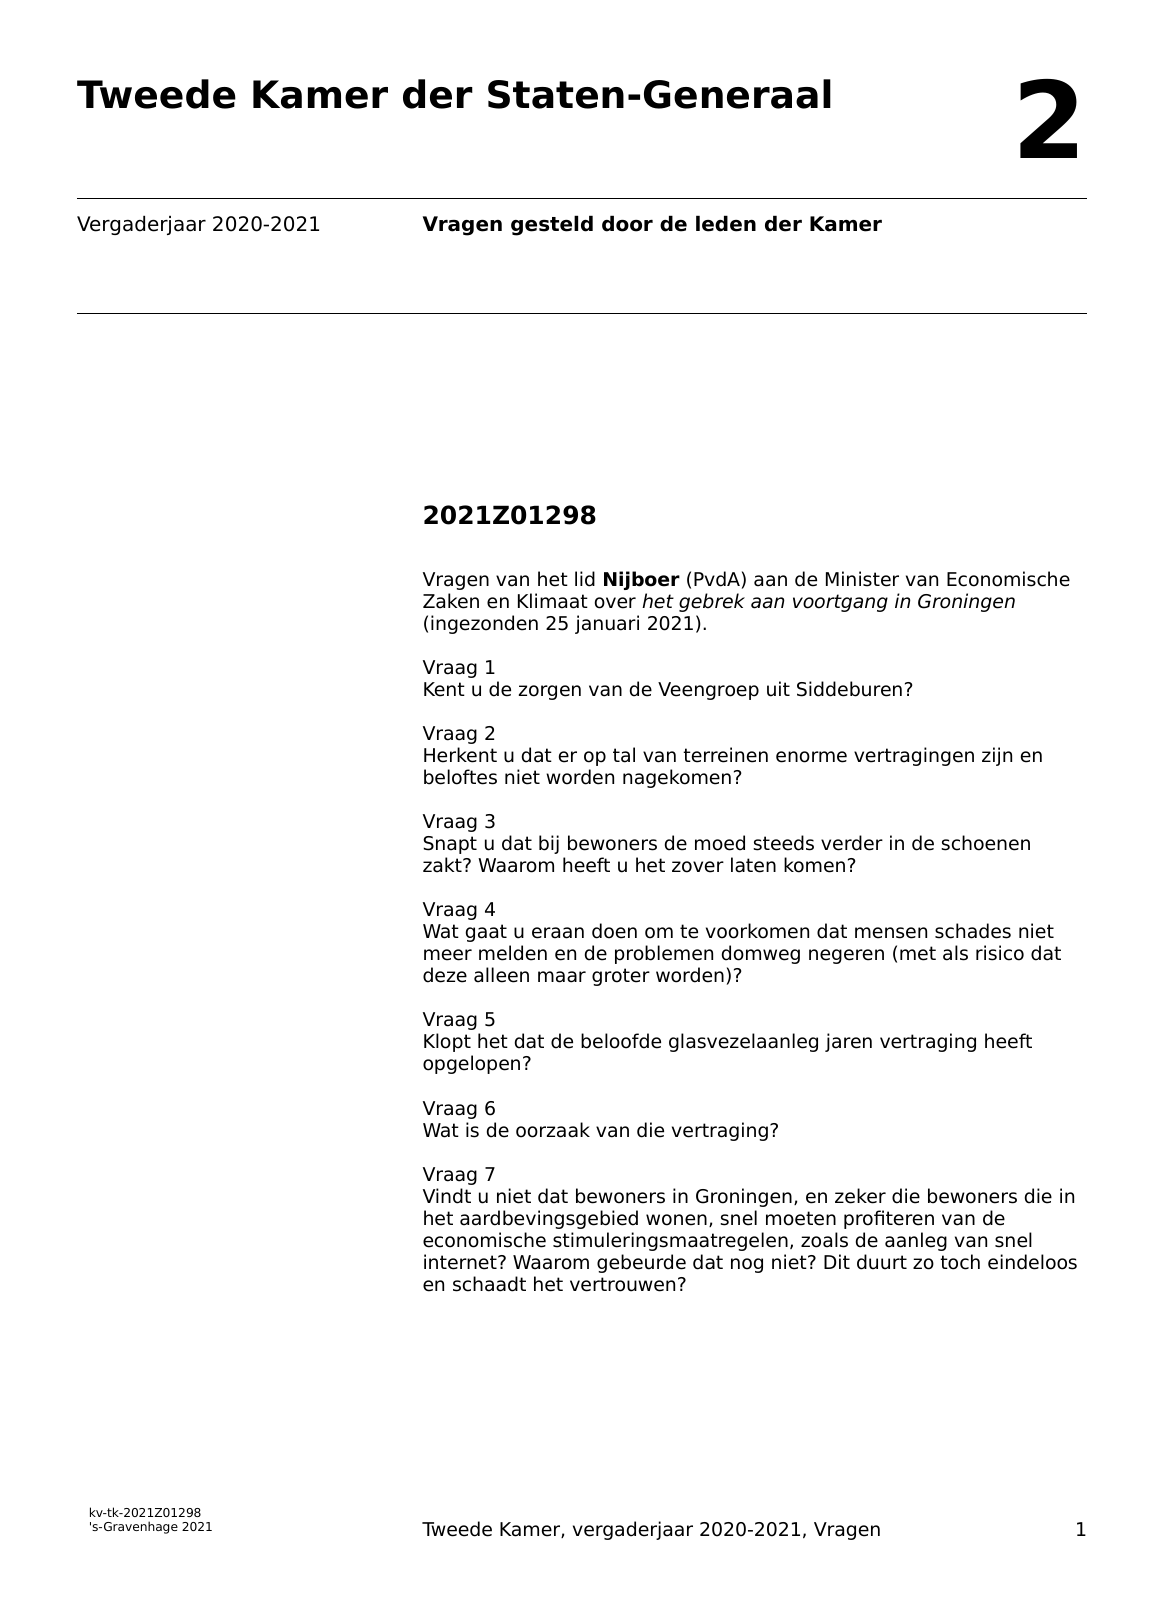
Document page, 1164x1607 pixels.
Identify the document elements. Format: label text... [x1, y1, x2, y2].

text Vragen van het lid Nijboer (PvdA) aan de Minister van Economische Zaken en Klimaat over het gebrek aan voortgang in Groningen (ingezonden 25 januari 2021). [422, 569, 1087, 635]
text Vraag 2 [422, 723, 1087, 745]
text Vraag 7 [422, 1164, 1087, 1186]
text Vraag 1 [422, 657, 1087, 679]
text kv-tk-2021Z01298 [88, 1506, 323, 1520]
text Vraag 5 [422, 1009, 1087, 1031]
text 2021Z01298 [422, 501, 1087, 531]
text Vraag 3 [422, 811, 1087, 833]
text Wat gaat u eraan doen om te voorkomen dat mensen schades niet meer melden en de problemen domweg negeren (met als risico dat deze alleen maar groter worden)? [422, 921, 1087, 987]
text Snapt u dat bij bewoners de moed steeds verder in de schoenen zakt? Waarom heeft u het zover laten komen? [422, 833, 1087, 877]
table_header Tweede Kamer der Staten-Generaal [77, 59, 886, 198]
text Kent u de zorgen van de Veengroep uit Siddeburen? [422, 679, 1087, 701]
text Vraag 4 [422, 899, 1087, 921]
table_cell Vergaderjaar 2020-2021 [77, 199, 422, 313]
text Vindt u niet dat bewoners in Groningen, en zeker die bewoners die in het aardbevingsgebied wonen, snel moeten profiteren van de economische stimuleringsmaatregelen, zoals de aanleg van snel internet? Waarom gebeurde dat nog niet? Dit duurt zo toch eindeloos en schaadt het vertrouwen? [422, 1186, 1087, 1296]
text Klopt het dat de beloofde glasvezelaanleg jaren vertraging heeft opgelopen? [422, 1031, 1087, 1075]
text Wat is de oorzaak van die vertraging? [422, 1119, 1087, 1141]
text 's-Gravenhage 2021 [88, 1520, 323, 1534]
text Herkent u dat er op tal van terreinen enorme vertragingen zijn en beloftes niet worden nagekomen? [422, 745, 1087, 789]
table_cell Vragen gesteld door de leden der Kamer [422, 199, 1087, 313]
table_header 2 [886, 59, 1087, 198]
text Vraag 6 [422, 1097, 1087, 1119]
